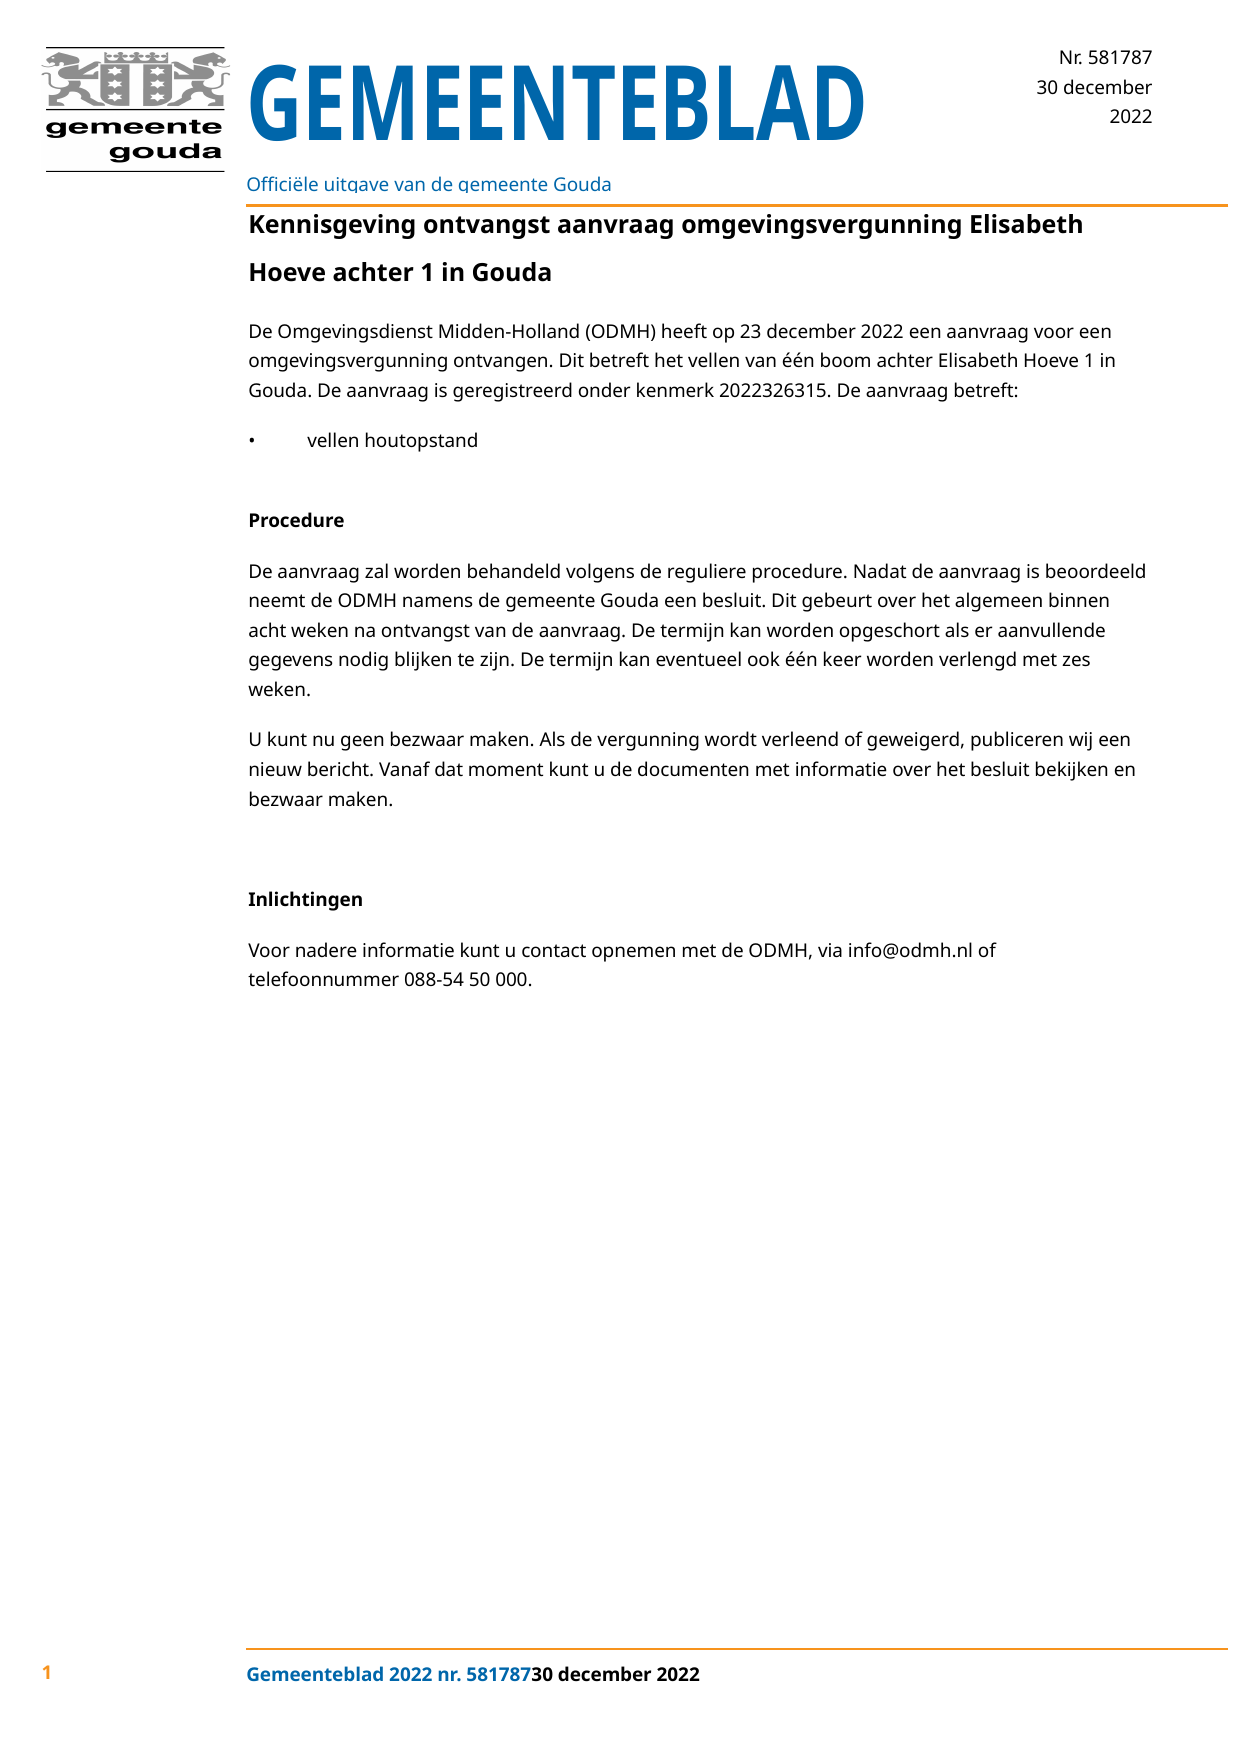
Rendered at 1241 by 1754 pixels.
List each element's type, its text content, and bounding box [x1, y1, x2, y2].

text De Omgevingsdienst Midden-Holland (ODMH) heeft op 23 december 2022 een aanvraag voor een omgevingsvergunning ontvangen. Dit betreft het vellen van één boom achter Elisabeth Hoeve 1 in Gouda. De aanvraag is geregistreerd onder kenmerk 2022326315. De aanvraag betreft: [248, 318, 1152, 403]
list vellen houtopstand [248, 427, 1152, 453]
text De aanvraag zal worden behandeld volgens de reguliere procedure. Nadat de aanvraag is beoordeeld neemt de ODMH namens de gemeente Gouda een besluit. Dit gebeurt over het algemeen binnen acht weken na ontvangst van de aanvraag. De termijn kan worden opgeschort als er aanvullende gegevens nodig blijken te zijn. De termijn kan eventueel ook één keer worden verlengd met zes weken. [248, 558, 1152, 702]
picture [41, 47, 231, 172]
text U kunt nu geen bezwaar maken. Als de vergunning wordt verleend of geweigerd, publiceren wij een nieuw bericht. Vanaf dat moment kunt u de documenten met informatie over het besluit bekijken en bezwaar maken. [248, 727, 1152, 812]
text Procedure [248, 507, 1152, 533]
text Inlichtingen [248, 887, 1152, 912]
text Voor nadere informatie kunt u contact opnemen met de ODMH, via info@odmh.nl of telefoonnummer 088-54 50 000. [248, 937, 1152, 992]
text Kennisgeving ontvangst aanvraag omgevingsvergunning Elisabeth Hoeve achter 1 in Gouda [248, 207, 1152, 288]
